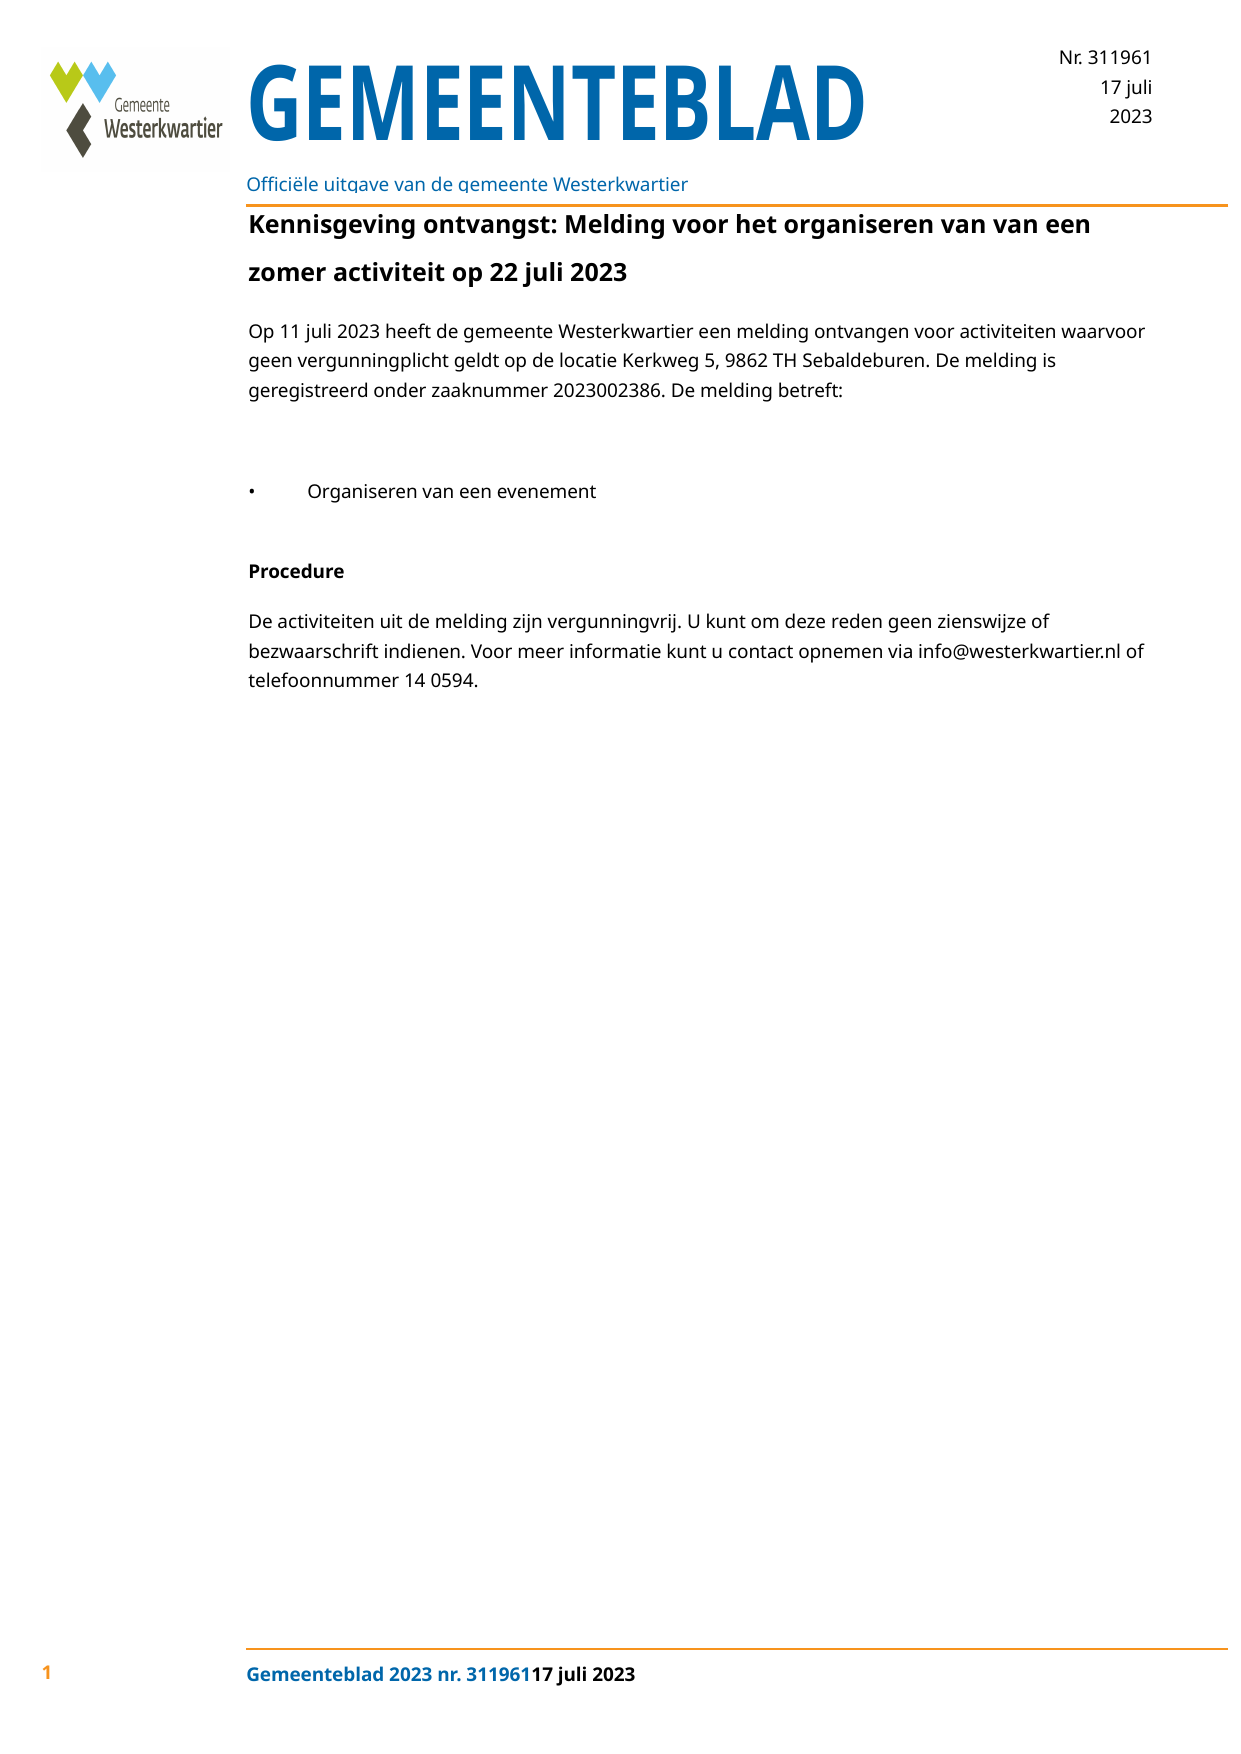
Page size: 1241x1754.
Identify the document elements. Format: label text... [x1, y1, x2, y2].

text Kennisgeving ontvangst: Melding voor het organiseren van van een zomer activiteit op 22 juli 2023 [248, 207, 1152, 288]
list Organiseren van een evenement [248, 478, 1152, 504]
text De activiteiten uit de melding zijn vergunningvrij. U kunt om deze reden geen zienswijze of bezwaarschrift indienen. Voor meer informatie kunt u contact opnemen via info@westerkwartier.nl of telefoonnummer 14 0594. [248, 608, 1152, 693]
picture [41, 47, 231, 172]
text Op 11 juli 2023 heeft de gemeente Westerkwartier een melding ontvangen voor activiteiten waarvoor geen vergunningplicht geldt op de locatie Kerkweg 5, 9862 TH Sebaldeburen. De melding is geregistreerd onder zaaknummer 2023002386. De melding betreft: [248, 318, 1152, 403]
text Procedure [248, 558, 1152, 584]
